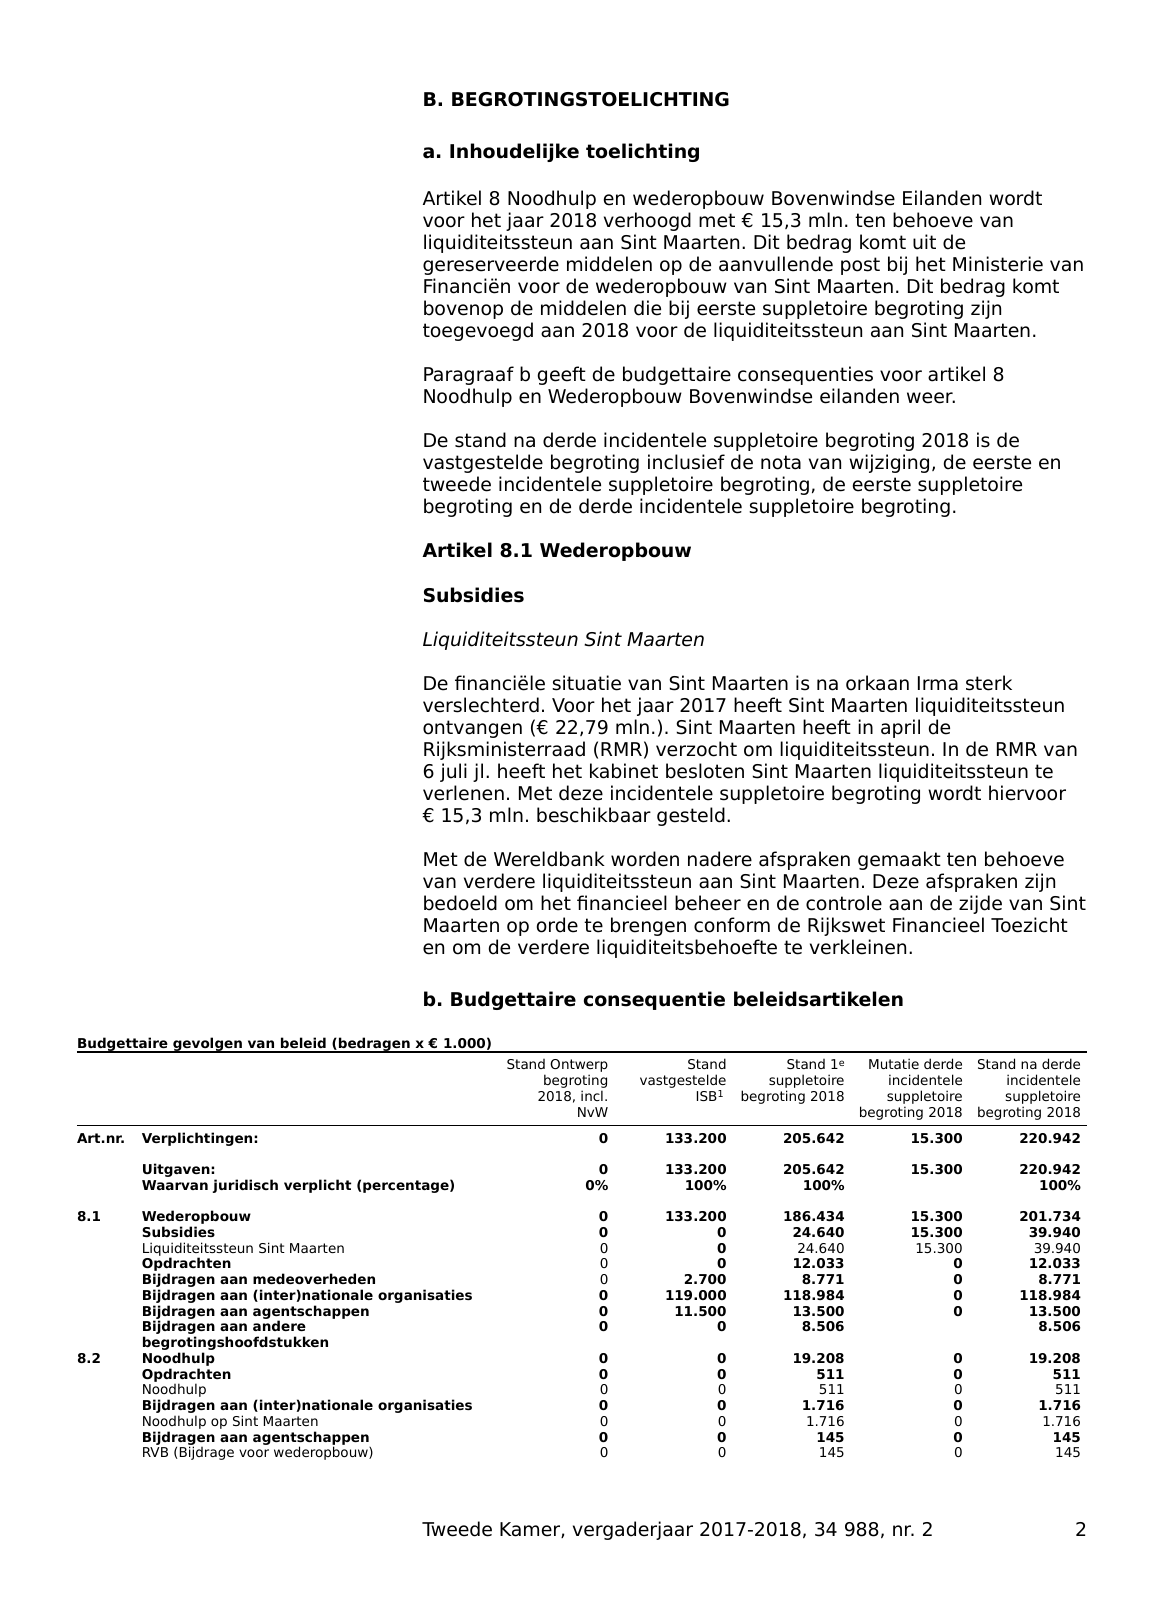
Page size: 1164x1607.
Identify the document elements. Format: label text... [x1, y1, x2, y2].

subtitle Subsidies [422, 584, 1087, 606]
table_cell 100% [614, 1178, 732, 1193]
table_cell 11.500 [614, 1304, 732, 1319]
text Met de Wereldbank worden nadere afspraken gemaakt ten behoeve van verdere liquiditeitssteun aan Sint Maarten. Deze afspraken zijn bedoeld om het financieel beheer en de controle aan de zijde van Sint Maarten op orde te brengen conform de Rijkswet Financieel Toezicht en om de verdere liquiditeitsbehoefte te verkleinen. [422, 849, 1087, 959]
table_cell [77, 1241, 136, 1256]
table_cell Art.nr. [77, 1126, 136, 1146]
table_cell [77, 1398, 136, 1414]
table_cell Bijdragen aan (inter)nationale organisaties [136, 1288, 496, 1303]
table_cell 1.716 [732, 1398, 850, 1414]
table_cell 0 [614, 1241, 732, 1256]
subtitle B. BEGROTINGSTOELICHTING [422, 89, 1087, 111]
table_cell 0 [850, 1256, 968, 1272]
table_cell [77, 1178, 136, 1193]
table_cell Bijdragen aan agentschappen [136, 1429, 496, 1445]
table_cell 100% [732, 1178, 850, 1193]
table_cell 0 [496, 1272, 614, 1288]
table_cell 39.940 [969, 1241, 1087, 1256]
table_cell 0 [614, 1445, 732, 1461]
table_cell 145 [732, 1429, 850, 1445]
table_cell 8.771 [732, 1272, 850, 1288]
table_cell 0 [496, 1162, 614, 1178]
table_cell 0 [496, 1398, 614, 1414]
subtitle Artikel 8.1 Wederopbouw [422, 540, 1087, 562]
table_cell Noodhulp [136, 1382, 496, 1398]
table_cell Stand na derde incidentele suppletoire begroting 2018 [969, 1053, 1087, 1125]
table_cell 511 [969, 1382, 1087, 1398]
table_cell 8.506 [732, 1319, 850, 1351]
table_cell [77, 1162, 136, 1178]
table_cell [77, 1445, 136, 1461]
table_cell 1.716 [732, 1414, 850, 1429]
table_cell Uitgaven: [136, 1162, 496, 1178]
table_cell Waarvan juridisch verplicht (percentage) [136, 1178, 496, 1193]
table_cell 0 [496, 1126, 614, 1146]
table_cell 0 [496, 1382, 614, 1398]
table_cell Opdrachten [136, 1256, 496, 1272]
table_cell 8.771 [969, 1272, 1087, 1288]
table_cell 0 [614, 1382, 732, 1398]
text De financiële situatie van Sint Maarten is na orkaan Irma sterk verslechterd. Voor het jaar 2017 heeft Sint Maarten liquiditeitssteun ontvangen (€ 22,79 mln.). Sint Maarten heeft in april de Rijksministerraad (RMR) verzocht om liquiditeitssteun. In de RMR van 6 juli jl. heeft het kabinet besloten Sint Maarten liquiditeitssteun te verlenen. Met deze incidentele suppletoire begroting wordt hiervoor € 15,3 mln. beschikbaar gesteld. [422, 673, 1087, 827]
table_cell 1.716 [969, 1398, 1087, 1414]
table_cell 15.300 [850, 1225, 968, 1241]
table_cell 2.700 [614, 1272, 732, 1288]
table_cell 118.984 [732, 1288, 850, 1303]
table_cell 15.300 [850, 1241, 968, 1256]
table_cell Verplichtingen: [136, 1126, 496, 1146]
table_cell 0 [850, 1398, 968, 1414]
table_cell 15.300 [850, 1162, 968, 1178]
table_cell 0 [614, 1398, 732, 1414]
table_cell 133.200 [614, 1162, 732, 1178]
table_cell 145 [969, 1445, 1087, 1461]
table_cell Bijdragen aan medeoverheden [136, 1272, 496, 1288]
table_cell Noodhulp [136, 1351, 496, 1366]
table_cell 186.434 [732, 1209, 850, 1225]
table_cell 0 [496, 1319, 614, 1351]
table_cell 0 [850, 1366, 968, 1382]
table_cell [496, 1194, 614, 1209]
table_cell RVB (Bijdrage voor wederopbouw) [136, 1445, 496, 1461]
table_cell [77, 1414, 136, 1429]
table_cell [969, 1194, 1087, 1209]
table_cell 0 [614, 1414, 732, 1429]
table_cell [732, 1146, 850, 1162]
table_cell 0 [614, 1256, 732, 1272]
table_cell 19.208 [732, 1351, 850, 1366]
table_cell 0 [850, 1429, 968, 1445]
text De stand na derde incidentele suppletoire begroting 2018 is de vastgestelde begroting inclusief de nota van wijziging, de eerste en tweede incidentele suppletoire begroting, de eerste suppletoire begroting en de derde incidentele suppletoire begroting. [422, 430, 1087, 518]
table_cell 0 [496, 1241, 614, 1256]
table_cell 118.984 [969, 1288, 1087, 1303]
table_cell 511 [732, 1366, 850, 1382]
text Artikel 8 Noodhulp en wederopbouw Bovenwindse Eilanden wordt voor het jaar 2018 verhoogd met € 15,3 mln. ten behoeve van liquiditeitssteun aan Sint Maarten. Dit bedrag komt uit de gereserveerde middelen op de aanvullende post bij het Ministerie van Financiën voor de wederopbouw van Sint Maarten. Dit bedrag komt bovenop de middelen die bij eerste suppletoire begroting zijn toegevoegd aan 2018 voor de liquiditeitssteun aan Sint Maarten. [422, 188, 1087, 342]
table_cell 145 [969, 1429, 1087, 1445]
table_cell 0 [496, 1429, 614, 1445]
table_cell 0 [496, 1351, 614, 1366]
table_cell [77, 1429, 136, 1445]
table_cell Bijdragen aan agentschappen [136, 1304, 496, 1319]
table_cell 24.640 [732, 1241, 850, 1256]
table_cell 8.2 [77, 1351, 136, 1366]
table_cell Stand vastgestelde ISB1 [614, 1053, 732, 1125]
table_cell [77, 1146, 136, 1162]
table_cell 511 [969, 1366, 1087, 1382]
table_cell 8.1 [77, 1209, 136, 1225]
table_cell 0 [496, 1445, 614, 1461]
table_cell 100% [969, 1178, 1087, 1193]
table_cell 0 [850, 1414, 968, 1429]
table_cell [614, 1146, 732, 1162]
table_cell [136, 1146, 496, 1162]
table_cell 0 [614, 1366, 732, 1382]
table_cell 0 [850, 1288, 968, 1303]
table_cell 24.640 [732, 1225, 850, 1241]
table_cell 0 [496, 1366, 614, 1382]
table_cell [136, 1194, 496, 1209]
table_cell 0 [614, 1225, 732, 1241]
table_cell 0 [614, 1429, 732, 1445]
table_cell 0 [850, 1272, 968, 1288]
table_cell Liquiditeitssteun Sint Maarten [136, 1241, 496, 1256]
table_cell [77, 1256, 136, 1272]
table_cell 1.716 [969, 1414, 1087, 1429]
table_cell 0 [496, 1414, 614, 1429]
subtitle a. Inhoudelijke toelichting [422, 141, 1087, 163]
table_cell 205.642 [732, 1126, 850, 1146]
table_cell 13.500 [732, 1304, 850, 1319]
table_cell [969, 1146, 1087, 1162]
table_cell 145 [732, 1445, 850, 1461]
table_cell 8.506 [969, 1319, 1087, 1351]
table_cell [77, 1304, 136, 1319]
table_cell 0 [496, 1304, 614, 1319]
table_cell [77, 1272, 136, 1288]
table_cell 0 [496, 1256, 614, 1272]
table_cell 0 [614, 1319, 732, 1351]
table_cell [850, 1178, 968, 1193]
subtitle Liquiditeitssteun Sint Maarten [422, 629, 1087, 651]
table_cell 133.200 [614, 1126, 732, 1146]
table_cell [496, 1146, 614, 1162]
table_cell Stand 1e suppletoire begroting 2018 [732, 1053, 850, 1125]
table_cell 19.208 [969, 1351, 1087, 1366]
table_header Budgettaire gevolgen van beleid (bedragen x € 1.000) [77, 1036, 1087, 1051]
table_cell 205.642 [732, 1162, 850, 1178]
table_cell 15.300 [850, 1209, 968, 1225]
table_cell 220.942 [969, 1126, 1087, 1146]
table_cell [850, 1146, 968, 1162]
table_cell [77, 1053, 136, 1125]
table_cell 0 [496, 1288, 614, 1303]
table_cell [77, 1382, 136, 1398]
table_cell [77, 1288, 136, 1303]
table_cell 511 [732, 1382, 850, 1398]
subtitle b. Budgettaire consequentie beleidsartikelen [422, 989, 1087, 1011]
table_cell 13.500 [969, 1304, 1087, 1319]
table_cell Subsidies [136, 1225, 496, 1241]
table_cell 12.033 [969, 1256, 1087, 1272]
table_cell 39.940 [969, 1225, 1087, 1241]
table_cell [77, 1194, 136, 1209]
table_cell 220.942 [969, 1162, 1087, 1178]
table_cell [77, 1319, 136, 1351]
table_cell [732, 1194, 850, 1209]
table_cell [850, 1194, 968, 1209]
table_cell 0 [496, 1209, 614, 1225]
table_cell Bijdragen aan (inter)nationale organisaties [136, 1398, 496, 1414]
table_cell Noodhulp op Sint Maarten [136, 1414, 496, 1429]
table_cell [77, 1366, 136, 1382]
table_cell 0 [496, 1225, 614, 1241]
table_cell Bijdragen aan andere begrotingshoofdstukken [136, 1319, 496, 1351]
table_cell 0 [850, 1351, 968, 1366]
table_cell 133.200 [614, 1209, 732, 1225]
table_cell 0 [850, 1382, 968, 1398]
table_cell [77, 1225, 136, 1241]
table_cell [614, 1194, 732, 1209]
table_cell 12.033 [732, 1256, 850, 1272]
table_cell Wederopbouw [136, 1209, 496, 1225]
table_cell 0 [614, 1351, 732, 1366]
table_cell 0% [496, 1178, 614, 1193]
table_cell Mutatie derde incidentele suppletoire begroting 2018 [850, 1053, 968, 1125]
table_cell [850, 1319, 968, 1351]
table_cell 0 [850, 1304, 968, 1319]
table_cell 15.300 [850, 1126, 968, 1146]
table_cell Stand Ontwerp begroting 2018, incl. NvW [496, 1053, 614, 1125]
table_cell [136, 1053, 496, 1125]
text Paragraaf b geeft de budgettaire consequenties voor artikel 8 Noodhulp en Wederopbouw Bovenwindse eilanden weer. [422, 364, 1087, 408]
table_cell 0 [850, 1445, 968, 1461]
table_cell 119.000 [614, 1288, 732, 1303]
table_cell Opdrachten [136, 1366, 496, 1382]
table_cell 201.734 [969, 1209, 1087, 1225]
